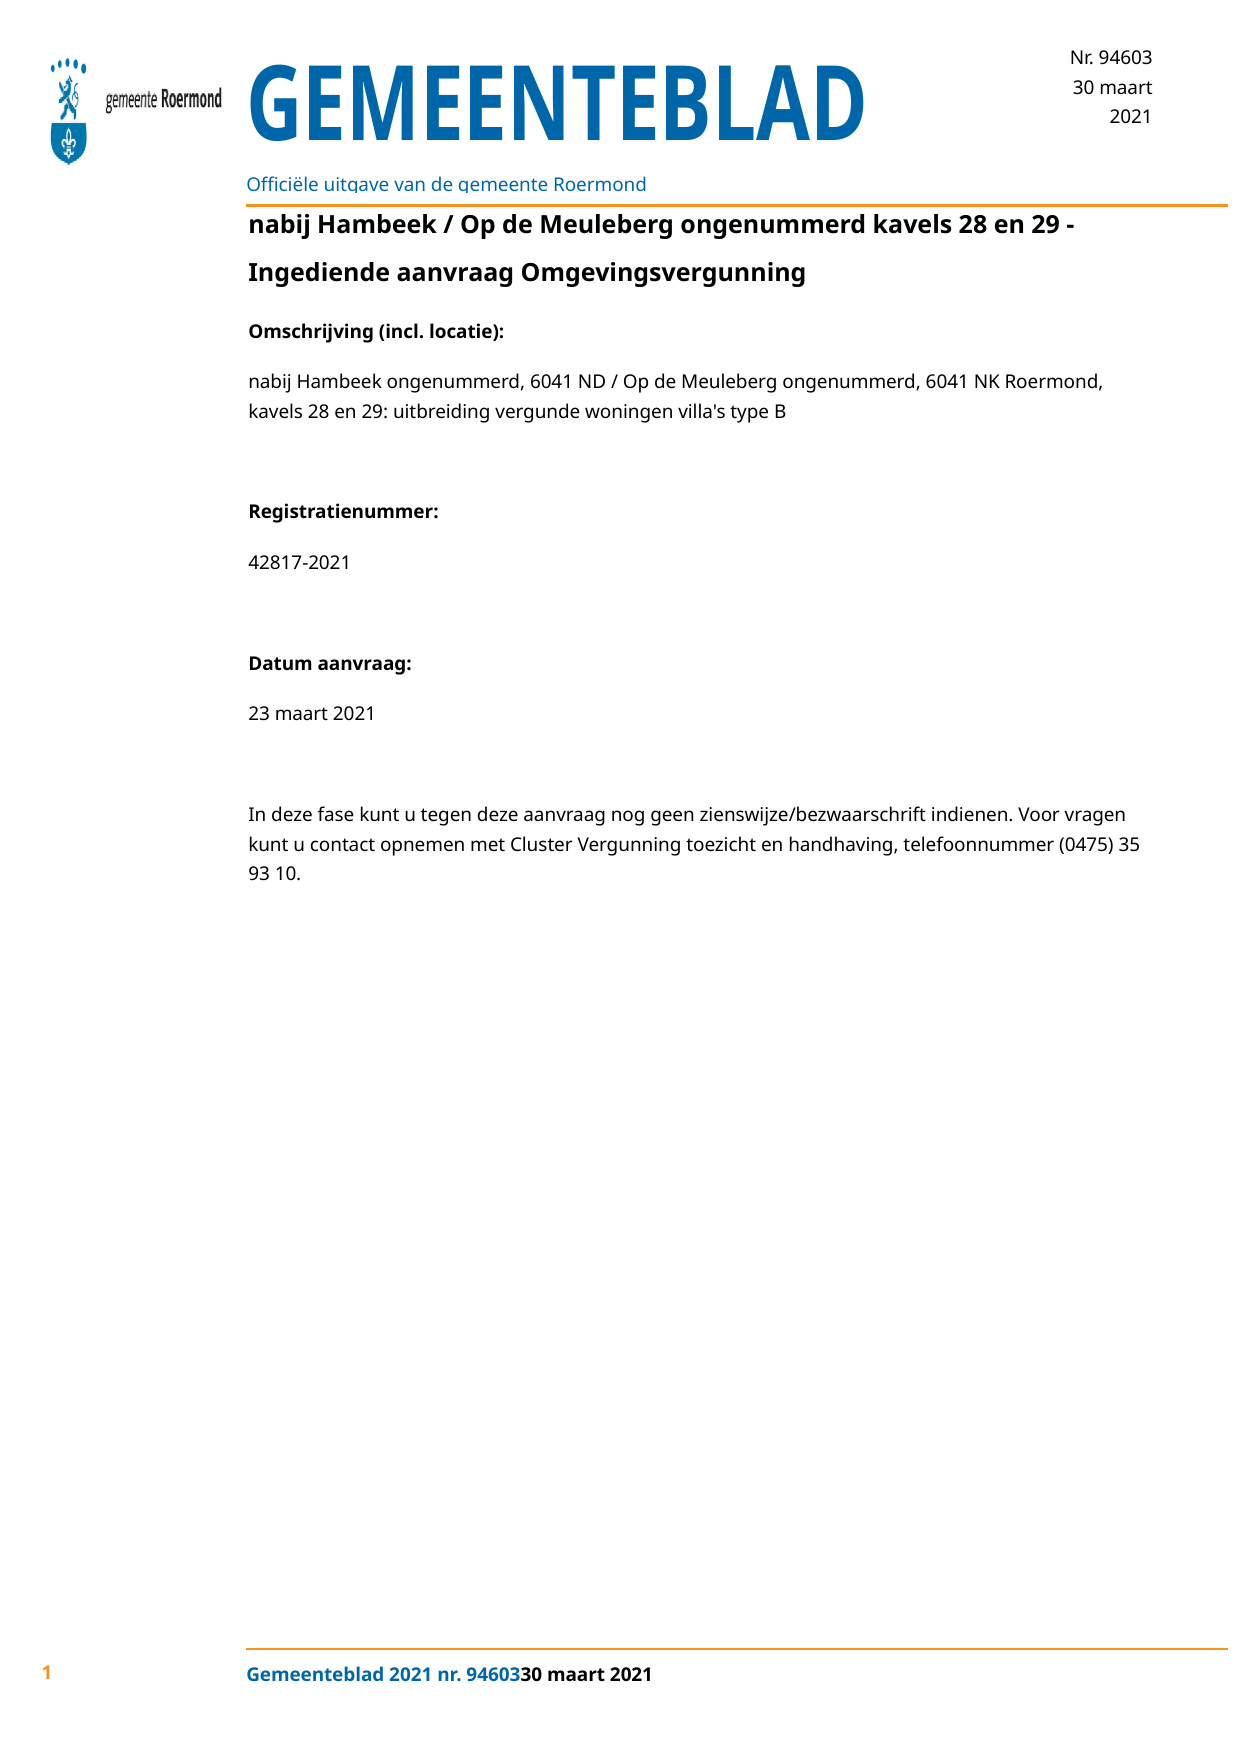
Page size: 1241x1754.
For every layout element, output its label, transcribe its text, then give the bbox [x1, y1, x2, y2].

text nabij Hambeek / Op de Meuleberg ongenummerd kavels 28 en 29 - Ingediende aanvraag Omgevingsvergunning [248, 207, 1152, 288]
text Registratienummer: [248, 499, 1152, 524]
text 23 maart 2021 [248, 700, 1152, 726]
text In deze fase kunt u tegen deze aanvraag nog geen zienswijze/bezwaarschrift indienen. Voor vragen kunt u contact opnemen met Cluster Vergunning toezicht en handhaving, telefoonnummer (0475) 35 93 10. [248, 801, 1152, 886]
text Datum aanvraag: [248, 650, 1152, 676]
text nabij Hambeek ongenummerd, 6041 ND / Op de Meuleberg ongenummerd, 6041 NK Roermond, kavels 28 en 29: uitbreiding vergunde woningen villa's type B [248, 368, 1152, 424]
text 42817-2021 [248, 549, 1152, 575]
text Omschrijving (incl. locatie): [248, 318, 1152, 344]
picture [41, 47, 231, 172]
